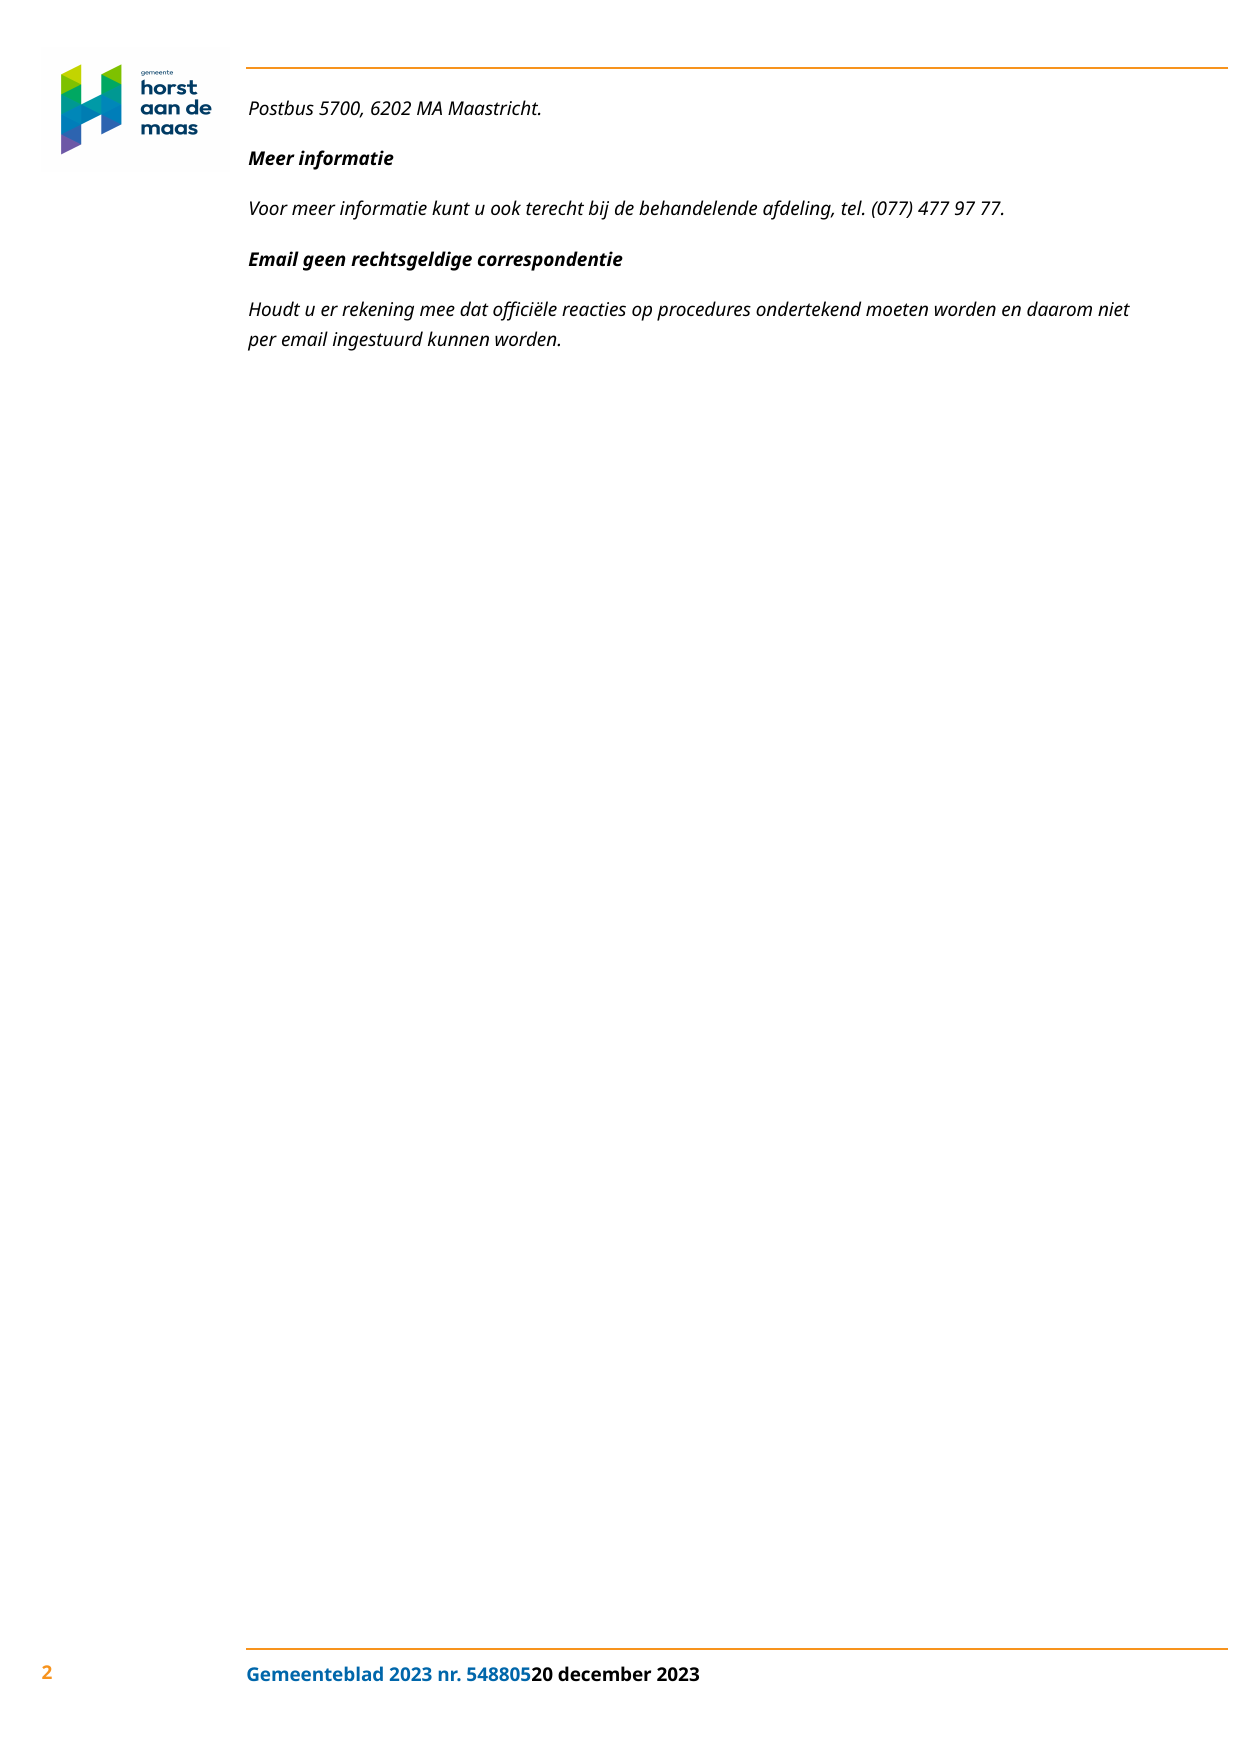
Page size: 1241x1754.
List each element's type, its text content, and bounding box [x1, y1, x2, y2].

text Postbus 5700, 6202 MA Maastricht. [248, 95, 1152, 121]
picture [41, 47, 231, 172]
text Houdt u er rekening mee dat officiële reacties op procedures ondertekend moeten worden en daarom niet per email ingestuurd kunnen worden. [248, 296, 1152, 352]
text Meer informatie [248, 145, 1152, 171]
text Voor meer informatie kunt u ook terecht bij de behandelende afdeling, tel. (077) 477 97 77. [248, 196, 1152, 221]
text Email geen rechtsgeldige correspondentie [248, 246, 1152, 272]
